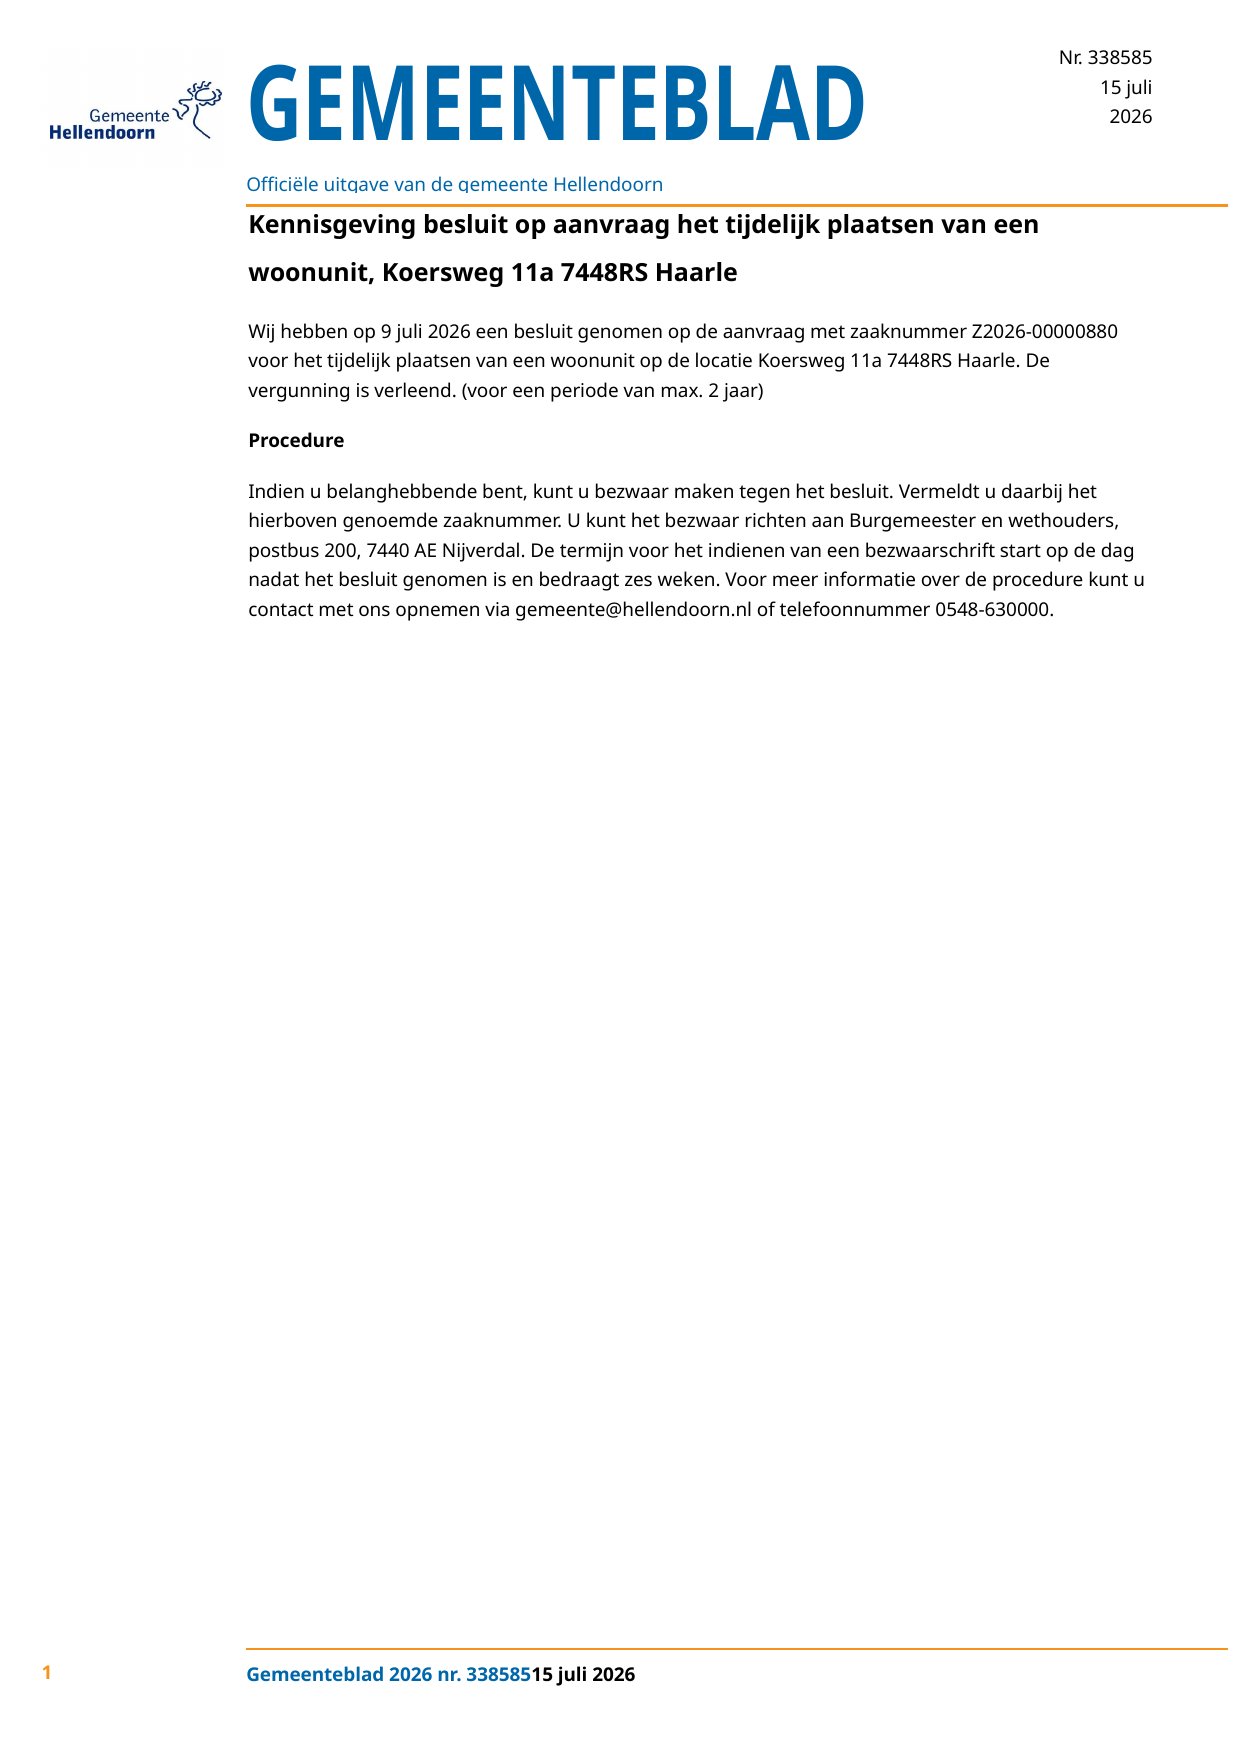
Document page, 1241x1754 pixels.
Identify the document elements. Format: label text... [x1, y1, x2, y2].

picture [41, 47, 231, 172]
text Indien u belanghebbende bent, kunt u bezwaar maken tegen het besluit. Vermeldt u daarbij het hierboven genoemde zaaknummer. U kunt het bezwaar richten aan Burgemeester en wethouders, postbus 200, 7440 AE Nijverdal. De termijn voor het indienen van een bezwaarschrift start op de dag nadat het besluit genomen is en bedraagt zes weken. Voor meer informatie over de procedure kunt u contact met ons opnemen via gemeente@hellendoorn.nl of telefoonnummer 0548-630000. [248, 478, 1152, 622]
text Procedure [248, 427, 1152, 453]
text Kennisgeving besluit op aanvraag het tijdelijk plaatsen van een woonunit, Koersweg 11a 7448RS Haarle [248, 207, 1152, 288]
text Wij hebben op 9 juli 2026 een besluit genomen op de aanvraag met zaaknummer Z2026-00000880 voor het tijdelijk plaatsen van een woonunit op de locatie Koersweg 11a 7448RS Haarle. De vergunning is verleend. (voor een periode van max. 2 jaar) [248, 318, 1152, 403]
